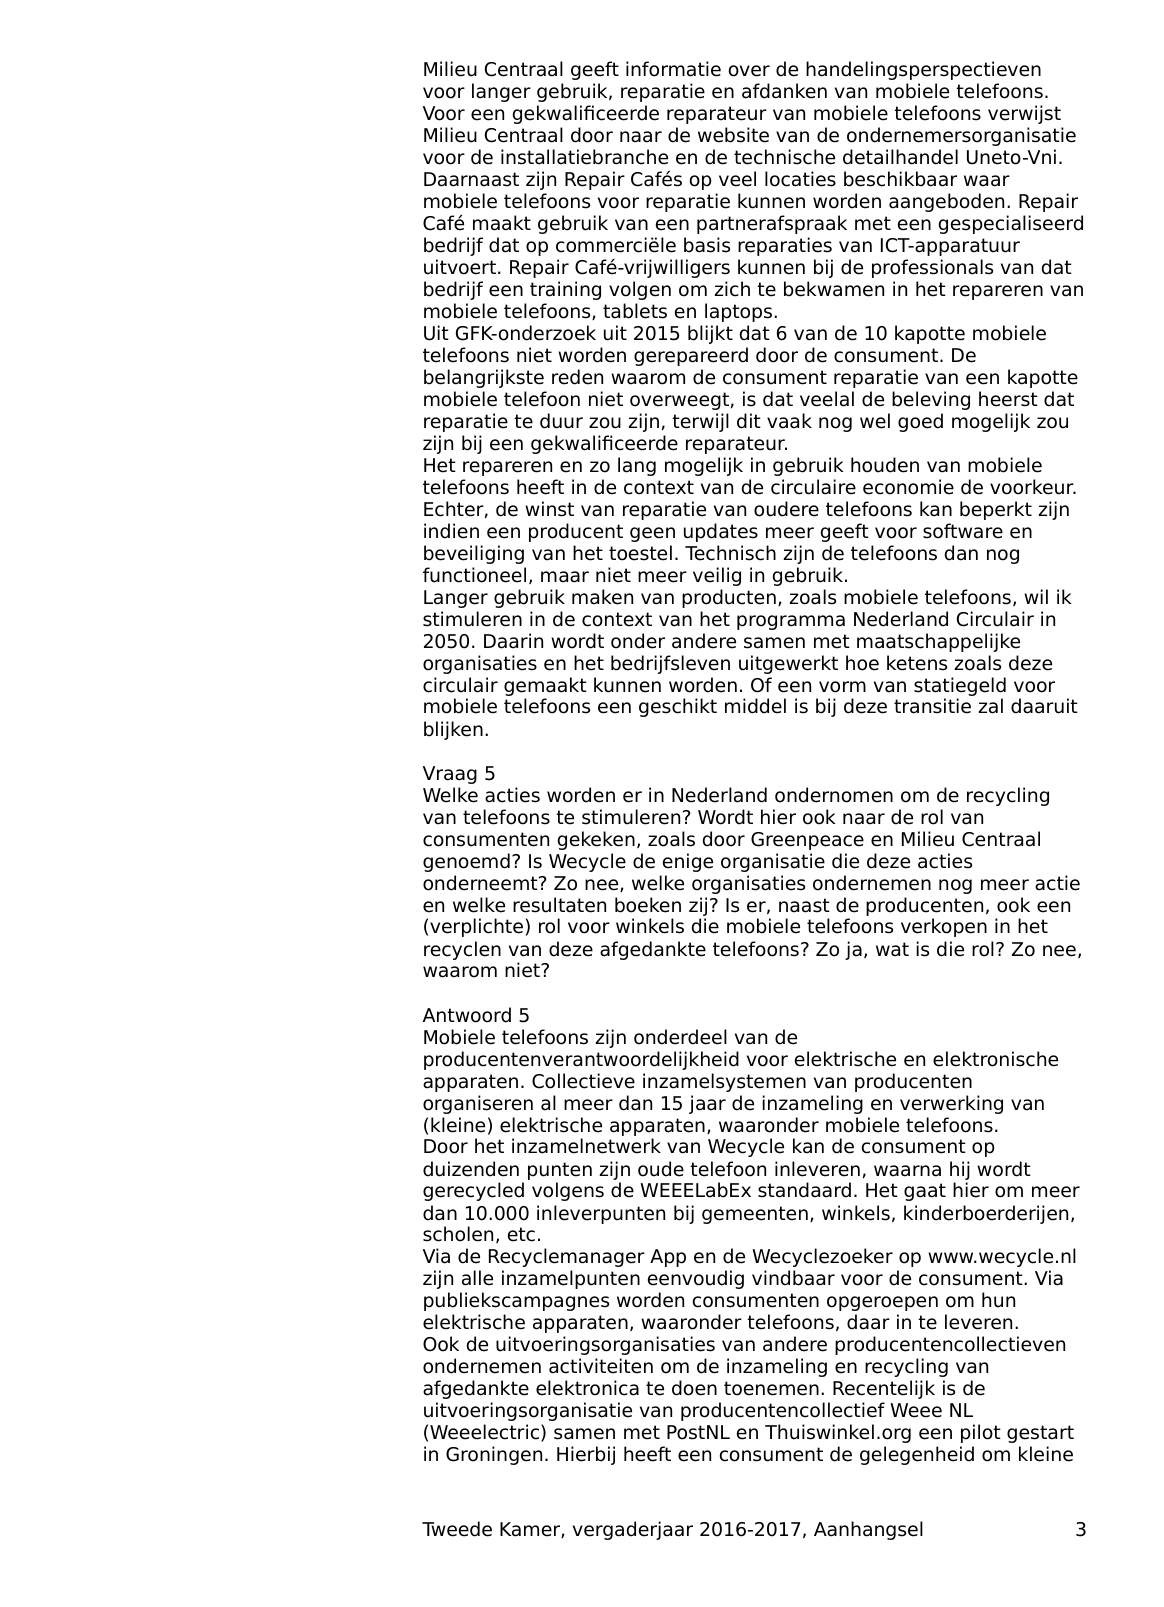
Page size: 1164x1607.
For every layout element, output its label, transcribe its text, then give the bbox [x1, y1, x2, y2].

text Antwoord 5 [422, 1004, 1087, 1027]
text Mobiele telefoons zijn onderdeel van de producentenverantwoordelijkheid voor elektrische en elektronische apparaten. Collectieve inzamelsystemen van producenten organiseren al meer dan 15 jaar de inzameling en verwerking van (kleine) elektrische apparaten, waaronder mobiele telefoons. [422, 1027, 1087, 1136]
text Het repareren en zo lang mogelijk in gebruik houden van mobiele telefoons heeft in de context van de circulaire economie de voorkeur. Echter, de winst van reparatie van oudere telefoons kan beperkt zijn indien een producent geen updates meer geeft voor software en beveiliging van het toestel. Technisch zijn de telefoons dan nog functioneel, maar niet meer veilig in gebruik. [422, 455, 1087, 587]
text Welke acties worden er in Nederland ondernomen om de recycling van telefoons te stimuleren? Wordt hier ook naar de rol van consumenten gekeken, zoals door Greenpeace en Milieu Centraal genoemd? Is Wecycle de enige organisatie die deze acties onderneemt? Zo nee, welke organisaties ondernemen nog meer actie en welke resultaten boeken zij? Is er, naast de producenten, ook een (verplichte) rol voor winkels die mobiele telefoons verkopen in het recyclen van deze afgedankte telefoons? Zo ja, wat is die rol? Zo nee, waarom niet? [422, 784, 1087, 982]
text Uit GFK-onderzoek uit 2015 blijkt dat 6 van de 10 kapotte mobiele telefoons niet worden gerepareerd door de consument. De belangrijkste reden waarom de consument reparatie van een kapotte mobiele telefoon niet overweegt, is dat veelal de beleving heerst dat reparatie te duur zou zijn, terwijl dit vaak nog wel goed mogelijk zou zijn bij een gekwalificeerde reparateur. [422, 323, 1087, 455]
text Milieu Centraal geeft informatie over de handelingsperspectieven voor langer gebruik, reparatie en afdanken van mobiele telefoons. Voor een gekwalificeerde reparateur van mobiele telefoons verwijst Milieu Centraal door naar de website van de ondernemersorganisatie voor de installatiebranche en de technische detailhandel Uneto-Vni. Daarnaast zijn Repair Cafés op veel locaties beschikbaar waar mobiele telefoons voor reparatie kunnen worden aangeboden. Repair Café maakt gebruik van een partnerafspraak met een gespecialiseerd bedrijf dat op commerciële basis reparaties van ICT-apparatuur uitvoert. Repair Café-vrijwilligers kunnen bij de professionals van dat bedrijf een training volgen om zich te bekwamen in het repareren van mobiele telefoons, tablets en laptops. [422, 59, 1087, 323]
text Langer gebruik maken van producten, zoals mobiele telefoons, wil ik stimuleren in de context van het programma Nederland Circulair in 2050. Daarin wordt onder andere samen met maatschappelijke organisaties en het bedrijfsleven uitgewerkt hoe ketens zoals deze circulair gemaakt kunnen worden. Of een vorm van statiegeld voor mobiele telefoons een geschikt middel is bij deze transitie zal daaruit blijken. [422, 587, 1087, 740]
text Via de Recyclemanager App en de Wecyclezoeker op www.wecycle.nl zijn alle inzamelpunten eenvoudig vindbaar voor de consument. Via publiekscampagnes worden consumenten opgeroepen om hun elektrische apparaten, waaronder telefoons, daar in te leveren. [422, 1246, 1087, 1334]
text Door het inzamelnetwerk van Wecycle kan de consument op duizenden punten zijn oude telefoon inleveren, waarna hij wordt gerecycled volgens de WEEELabEx standaard. Het gaat hier om meer dan 10.000 inleverpunten bij gemeenten, winkels, kinderboerderijen, scholen, etc. [422, 1136, 1087, 1246]
text Ook de uitvoeringsorganisaties van andere producentencollectieven ondernemen activiteiten om de inzameling en recycling van afgedankte elektronica te doen toenemen. Recentelijk is de uitvoeringsorganisatie van producentencollectief Weee NL (Weeelectric) samen met PostNL en Thuiswinkel.org een pilot gestart in Groningen. Hierbij heeft een consument de gelegenheid om kleine [422, 1334, 1087, 1466]
text Vraag 5 [422, 763, 1087, 784]
